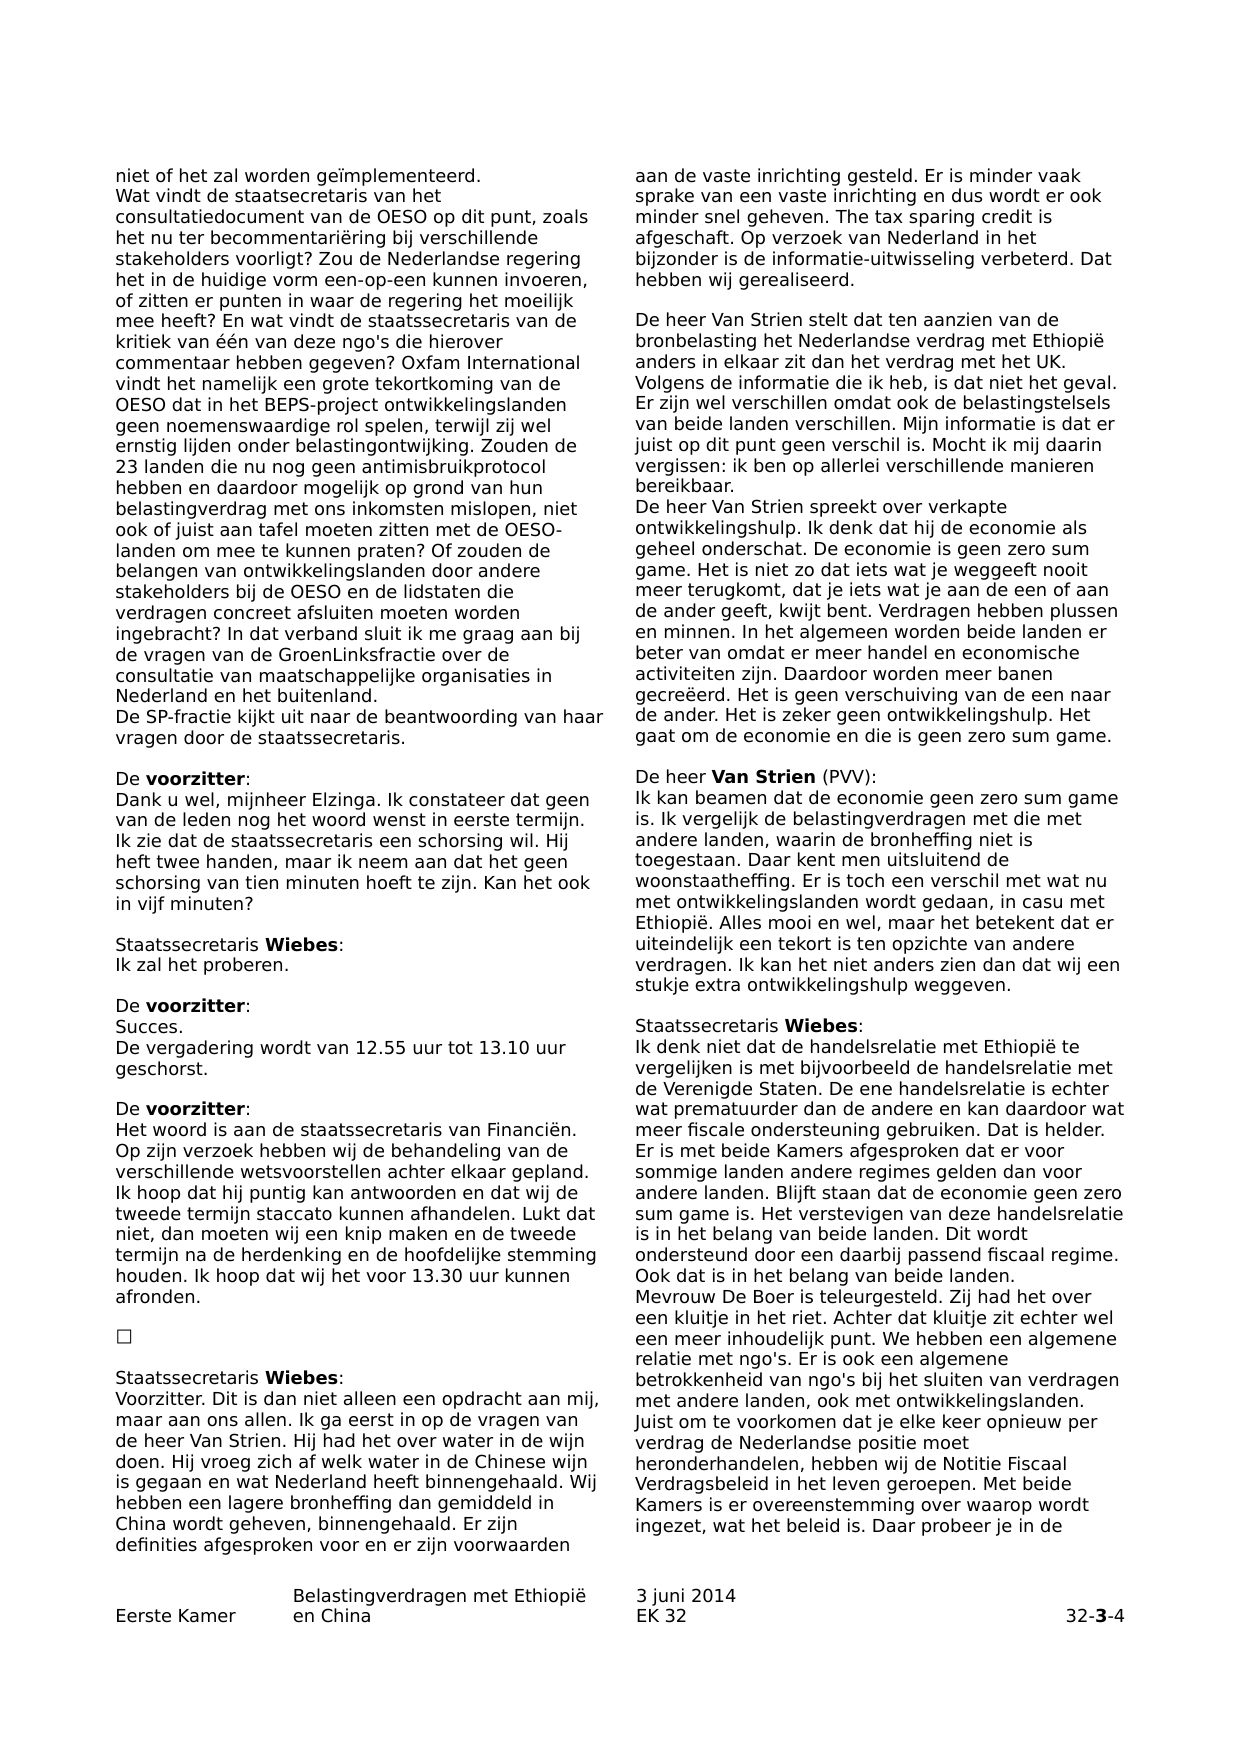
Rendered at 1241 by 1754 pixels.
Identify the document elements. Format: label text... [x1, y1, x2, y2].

text De voorzitter: [115, 996, 605, 1017]
text De SP-fractie kijkt uit naar de beantwoording van haar vragen door de staatssecretaris. [115, 707, 605, 749]
text niet of het zal worden geïmplementeerd. [115, 165, 605, 186]
text Wat vindt de staatsecretaris van het consultatiedocument van de OESO op dit punt, zoals het nu ter becommentariëring bij verschillende stakeholders voorligt? Zou de Nederlandse regering het in de huidige vorm een-op-een kunnen invoeren, of zitten er punten in waar de regering het moeilijk mee heeft? En wat vindt de staatssecretaris van de kritiek van één van deze ngo's die hierover commentaar hebben gegeven? Oxfam International vindt het namelijk een grote tekortkoming van de OESO dat in het BEPS-project ontwikkelingslanden geen noemenswaardige rol spelen, terwijl zij wel ernstig lijden onder belastingontwijking. Zouden de 23 landen die nu nog geen antimisbruikprotocol hebben en daardoor mogelijk op grond van hun belastingverdrag met ons inkomsten mislopen, niet ook of juist aan tafel moeten zitten met de OESO-landen om mee te kunnen praten? Of zouden de belangen van ontwikkelingslanden door andere stakeholders bij de OESO en de lidstaten die verdragen concreet afsluiten moeten worden ingebracht? In dat verband sluit ik me graag aan bij de vragen van de GroenLinksfractie over de consultatie van maatschappelijke organisaties in Nederland en het buitenland. [115, 186, 605, 707]
text Staatssecretaris Wiebes: [115, 934, 605, 955]
text Ik zal het proberen. [115, 955, 605, 976]
text De heer Van Strien (PVV): [635, 767, 1125, 788]
text Ik denk niet dat de handelsrelatie met Ethiopië te vergelijken is met bijvoorbeeld de handelsrelatie met de Verenigde Staten. De ene handelsrelatie is echter wat prematuurder dan de andere en kan daardoor wat meer fiscale ondersteuning gebruiken. Dat is helder. Er is met beide Kamers afgesproken dat er voor sommige landen andere regimes gelden dan voor andere landen. Blijft staan dat de economie geen zero sum game is. Het verstevigen van deze handelsrelatie is in het belang van beide landen. Dit wordt ondersteund door een daarbij passend fiscaal regime. Ook dat is in het belang van beide landen. [635, 1037, 1125, 1287]
text De heer Van Strien spreekt over verkapte ontwikkelingshulp. Ik denk dat hij de economie als geheel onderschat. De economie is geen zero sum game. Het is niet zo dat iets wat je weggeeft nooit meer terugkomt, dat je iets wat je aan de een of aan de ander geeft, kwijt bent. Verdragen hebben plussen en minnen. In het algemeen worden beide landen er beter van omdat er meer handel en economische activiteiten zijn. Daardoor worden meer banen gecreëerd. Het is geen verschuiving van de een naar de ander. Het is zeker geen ontwikkelingshulp. Het gaat om de economie en die is geen zero sum game. [635, 497, 1125, 747]
text Staatssecretaris Wiebes: [635, 1016, 1125, 1037]
text De voorzitter: [115, 769, 605, 789]
text De vergadering wordt van 12.55 uur tot 13.10 uur geschorst. [115, 1037, 605, 1079]
text Dank u wel, mijnheer Elzinga. Ik constateer dat geen van de leden nog het woord wenst in eerste termijn. Ik zie dat de staatssecretaris een schorsing wil. Hij heft twee handen, maar ik neem aan dat het geen schorsing van tien minuten hoeft te zijn. Kan het ook in vijf minuten? [115, 789, 605, 914]
text De heer Van Strien stelt dat ten aanzien van de bronbelasting het Nederlandse verdrag met Ethiopië anders in elkaar zit dan het verdrag met het UK. Volgens de informatie die ik heb, is dat niet het geval. Er zijn wel verschillen omdat ook de belastingstelsels van beide landen verschillen. Mijn informatie is dat er juist op dit punt geen verschil is. Mocht ik mij daarin vergissen: ik ben op allerlei verschillende manieren bereikbaar. [635, 310, 1125, 497]
text Succes. [115, 1017, 605, 1037]
text Voorzitter. Dit is dan niet alleen een opdracht aan mij, maar aan ons allen. Ik ga eerst in op de vragen van de heer Van Strien. Hij had het over water in de wijn doen. Hij vroeg zich af welk water in de Chinese wijn is gegaan en wat Nederland heeft binnengehaald. Wij hebben een lagere bronheffing dan gemiddeld in China wordt geheven, binnengehaald. Er zijn definities afgesproken voor en er zijn voorwaarden [115, 1389, 605, 1556]
text Mevrouw De Boer is teleurgesteld. Zij had het over een kluitje in het riet. Achter dat kluitje zit echter wel een meer inhoudelijk punt. We hebben een algemene relatie met ngo's. Er is ook een algemene betrokkenheid van ngo's bij het sluiten van verdragen met andere landen, ook met ontwikkelingslanden. Juist om te voorkomen dat je elke keer opnieuw per verdrag de Nederlandse positie moet heronderhandelen, hebben wij de Notitie Fiscaal Verdragsbeleid in het leven geroepen. Met beide Kamers is er overeenstemming over waarop wordt ingezet, wat het beleid is. Daar probeer je in de [635, 1287, 1125, 1537]
text aan de vaste inrichting gesteld. Er is minder vaak sprake van een vaste inrichting en dus wordt er ook minder snel geheven. The tax sparing credit is afgeschaft. Op verzoek van Nederland in het bijzonder is de informatie-uitwisseling verbeterd. Dat hebben wij gerealiseerd. [635, 165, 1125, 290]
text Het woord is aan de staatssecretaris van Financiën. Op zijn verzoek hebben wij de behandeling van de verschillende wetsvoorstellen achter elkaar gepland. Ik hoop dat hij puntig kan antwoorden en dat wij de tweede termijn staccato kunnen afhandelen. Lukt dat niet, dan moeten wij een knip maken en de tweede termijn na de herdenking en de hoofdelijke stemming houden. Ik hoop dat wij het voor 13.30 uur kunnen afronden. [115, 1120, 605, 1307]
text Ik kan beamen dat de economie geen zero sum game is. Ik vergelijk de belastingverdragen met die met andere landen, waarin de bronheffing niet is toegestaan. Daar kent men uitsluitend de woonstaatheffing. Er is toch een verschil met wat nu met ontwikkelingslanden wordt gedaan, in casu met Ethiopië. Alles mooi en wel, maar het betekent dat er uiteindelijk een tekort is ten opzichte van andere verdragen. Ik kan het niet anders zien dan dat wij een stukje extra ontwikkelingshulp weggeven. [635, 788, 1125, 996]
text De voorzitter: [115, 1099, 605, 1120]
text ⬜ [115, 1327, 605, 1348]
text Staatssecretaris Wiebes: [115, 1368, 605, 1389]
